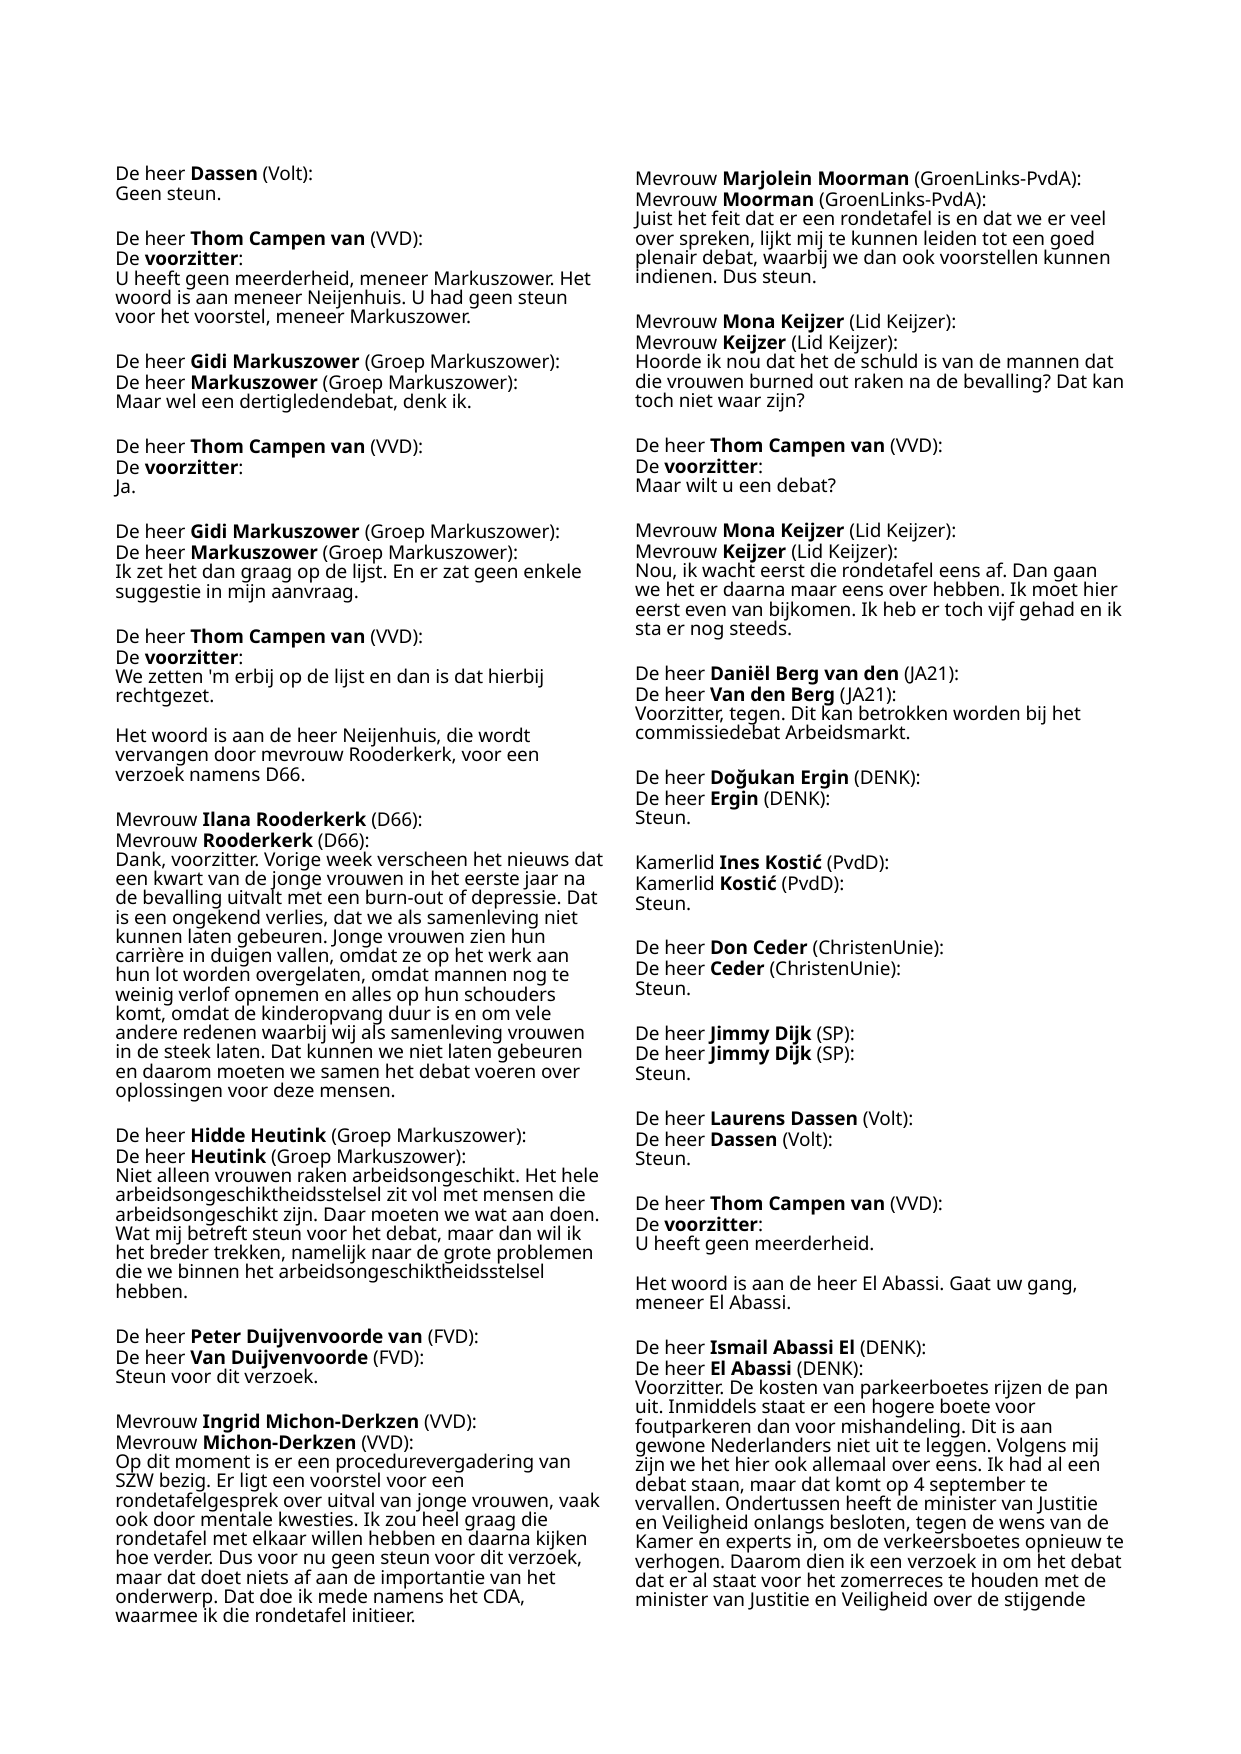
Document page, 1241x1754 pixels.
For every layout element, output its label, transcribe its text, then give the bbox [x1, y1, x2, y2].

text De voorzitter: [635, 458, 1125, 477]
text Ik zet het dan graag op de lijst. En er zat geen enkele suggestie in mijn aanvraag. [115, 563, 605, 602]
text Mevrouw Marjolein Moorman (GroenLinks-PvdA): [635, 165, 1125, 191]
text De heer Thom Campen van (VVD): [115, 433, 605, 459]
text Dank, voorzitter. Vorige week verscheen het nieuws dat een kwart van de jonge vrouwen in het eerste jaar na de bevalling uitvalt met een burn-out of depressie. Dat is een ongekend verlies, dat we als samenleving niet kunnen laten gebeuren. Jonge vrouwen zien hun carrière in duigen vallen, omdat ze op het werk aan hun lot worden overgelaten, omdat mannen nog te weinig verlof opnemen en alles op hun schouders komt, omdat de kinderopvang duur is en om vele andere redenen waarbij wij als samenleving vrouwen in de steek laten. Dat kunnen we niet laten gebeuren en daarom moeten we samen het debat voeren over oplossingen voor deze mensen. [115, 851, 605, 1101]
text De voorzitter: [115, 649, 605, 668]
text De heer Thom Campen van (VVD): [115, 225, 605, 250]
text Voorzitter. De kosten van parkeerboetes rijzen de pan uit. Inmiddels staat er een hogere boete voor foutparkeren dan voor mishandeling. Dit is aan gewone Nederlanders niet uit te leggen. Volgens mij zijn we het hier ook allemaal over eens. Ik had al een debat staan, maar dat komt op 4 september te vervallen. Ondertussen heeft de minister van Justitie en Veiligheid onlangs besloten, tegen de wens van de Kamer en experts in, om de verkeersboetes opnieuw te verhogen. Daarom dien ik een verzoek in om het debat dat er al staat voor het zomerreces te houden met de minister van Justitie en Veiligheid over de stijgende [635, 1379, 1125, 1611]
text Het woord is aan de heer El Abassi. Gaat uw gang, meneer El Abassi. [635, 1275, 1125, 1313]
text Mevrouw Mona Keijzer (Lid Keijzer): [635, 308, 1125, 334]
text De heer Van den Berg (JA21): [635, 686, 1125, 705]
text De heer Laurens Dassen (Volt): [635, 1105, 1125, 1131]
text Mevrouw Ilana Rooderkerk (D66): [115, 806, 605, 832]
text Mevrouw Moorman (GroenLinks-PvdA): [635, 191, 1125, 210]
text Mevrouw Ingrid Michon-Derkzen (VVD): [115, 1408, 605, 1434]
text De heer Jimmy Dijk (SP): [635, 1020, 1125, 1045]
text Voorzitter, tegen. Dit kan betrokken worden bij het commissiedebat Arbeidsmarkt. [635, 705, 1125, 743]
text Kamerlid Kostić (PvdD): [635, 875, 1125, 894]
text Mevrouw Keijzer (Lid Keijzer): [635, 334, 1125, 353]
text De heer Peter Duijvenvoorde van (FVD): [115, 1323, 605, 1349]
text De heer El Abassi (DENK): [635, 1360, 1125, 1379]
text Juist het feit dat er een rondetafel is en dat we er veel over spreken, lijkt mij te kunnen leiden tot een goed plenair debat, waarbij we dan ook voorstellen kunnen indienen. Dus steun. [635, 210, 1125, 287]
text Steun. [635, 894, 1125, 914]
text De heer Doğukan Ergin (DENK): [635, 764, 1125, 790]
text De heer Gidi Markuszower (Groep Markuszower): [115, 348, 605, 374]
text De voorzitter: [115, 250, 605, 270]
text De heer Markuszower (Groep Markuszower): [115, 544, 605, 563]
text Hoorde ik nou dat het de schuld is van de mannen dat die vrouwen burned out raken na de bevalling? Dat kan toch niet waar zijn? [635, 353, 1125, 411]
text Mevrouw Rooderkerk (D66): [115, 832, 605, 851]
text De heer Gidi Markuszower (Groep Markuszower): [115, 518, 605, 544]
text Maar wel een dertigledendebat, denk ik. [115, 393, 605, 413]
text De heer Ceder (ChristenUnie): [635, 960, 1125, 979]
text De heer Don Ceder (ChristenUnie): [635, 934, 1125, 960]
text Geen steun. [115, 184, 605, 204]
text De heer Ergin (DENK): [635, 790, 1125, 809]
text De heer Thom Campen van (VVD): [115, 623, 605, 649]
text Mevrouw Keijzer (Lid Keijzer): [635, 543, 1125, 562]
text De heer Van Duijvenvoorde (FVD): [115, 1349, 605, 1368]
text Steun. [635, 809, 1125, 829]
text We zetten 'm erbij op de lijst en dan is dat hierbij rechtgezet. [115, 668, 605, 706]
text Steun. [635, 1150, 1125, 1169]
text Maar wilt u een debat? [635, 477, 1125, 496]
text Mevrouw Michon-Derkzen (VVD): [115, 1434, 605, 1453]
text De heer Thom Campen van (VVD): [635, 1190, 1125, 1216]
text Mevrouw Mona Keijzer (Lid Keijzer): [635, 517, 1125, 543]
text Niet alleen vrouwen raken arbeidsongeschikt. Het hele arbeidsongeschiktheidsstelsel zit vol met mensen die arbeidsongeschikt zijn. Daar moeten we wat aan doen. Wat mij betreft steun voor het debat, maar dan wil ik het breder trekken, namelijk naar de grote problemen die we binnen het arbeidsongeschiktheidsstelsel hebben. [115, 1167, 605, 1302]
text De heer Heutink (Groep Markuszower): [115, 1148, 605, 1167]
text De heer Hidde Heutink (Groep Markuszower): [115, 1122, 605, 1148]
text U heeft geen meerderheid. [635, 1235, 1125, 1254]
text De heer Dassen (Volt): [635, 1131, 1125, 1150]
text Steun voor dit verzoek. [115, 1368, 605, 1387]
text De heer Dassen (Volt): [115, 165, 605, 184]
text Ja. [115, 478, 605, 498]
text Nou, ik wacht eerst die rondetafel eens af. Dan gaan we het er daarna maar eens over hebben. Ik moet hier eerst even van bijkomen. Ik heb er toch vijf gehad en ik sta er nog steeds. [635, 562, 1125, 639]
text U heeft geen meerderheid, meneer Markuszower. Het woord is aan meneer Neijenhuis. U had geen steun voor het voorstel, meneer Markuszower. [115, 270, 605, 327]
text De heer Ismail Abassi El (DENK): [635, 1334, 1125, 1360]
text Op dit moment is er een procedurevergadering van SZW bezig. Er ligt een voorstel voor een rondetafelgesprek over uitval van jonge vrouwen, vaak ook door mentale kwesties. Ik zou heel graag die rondetafel met elkaar willen hebben en daarna kijken hoe verder. Dus voor nu geen steun voor dit verzoek, maar dat doet niets af aan de importantie van het onderwerp. Dat doe ik mede namens het CDA, waarmee ik die rondetafel initieer. [115, 1453, 605, 1626]
text De heer Thom Campen van (VVD): [635, 432, 1125, 458]
text De voorzitter: [115, 459, 605, 478]
text De voorzitter: [635, 1216, 1125, 1235]
text De heer Markuszower (Groep Markuszower): [115, 374, 605, 393]
text De heer Jimmy Dijk (SP): [635, 1045, 1125, 1065]
text Kamerlid Ines Kostić (PvdD): [635, 849, 1125, 875]
text Het woord is aan de heer Neijenhuis, die wordt vervangen door mevrouw Rooderkerk, voor een verzoek namens D66. [115, 727, 605, 785]
text Steun. [635, 979, 1125, 999]
text De heer Daniël Berg van den (JA21): [635, 660, 1125, 686]
text Steun. [635, 1065, 1125, 1084]
